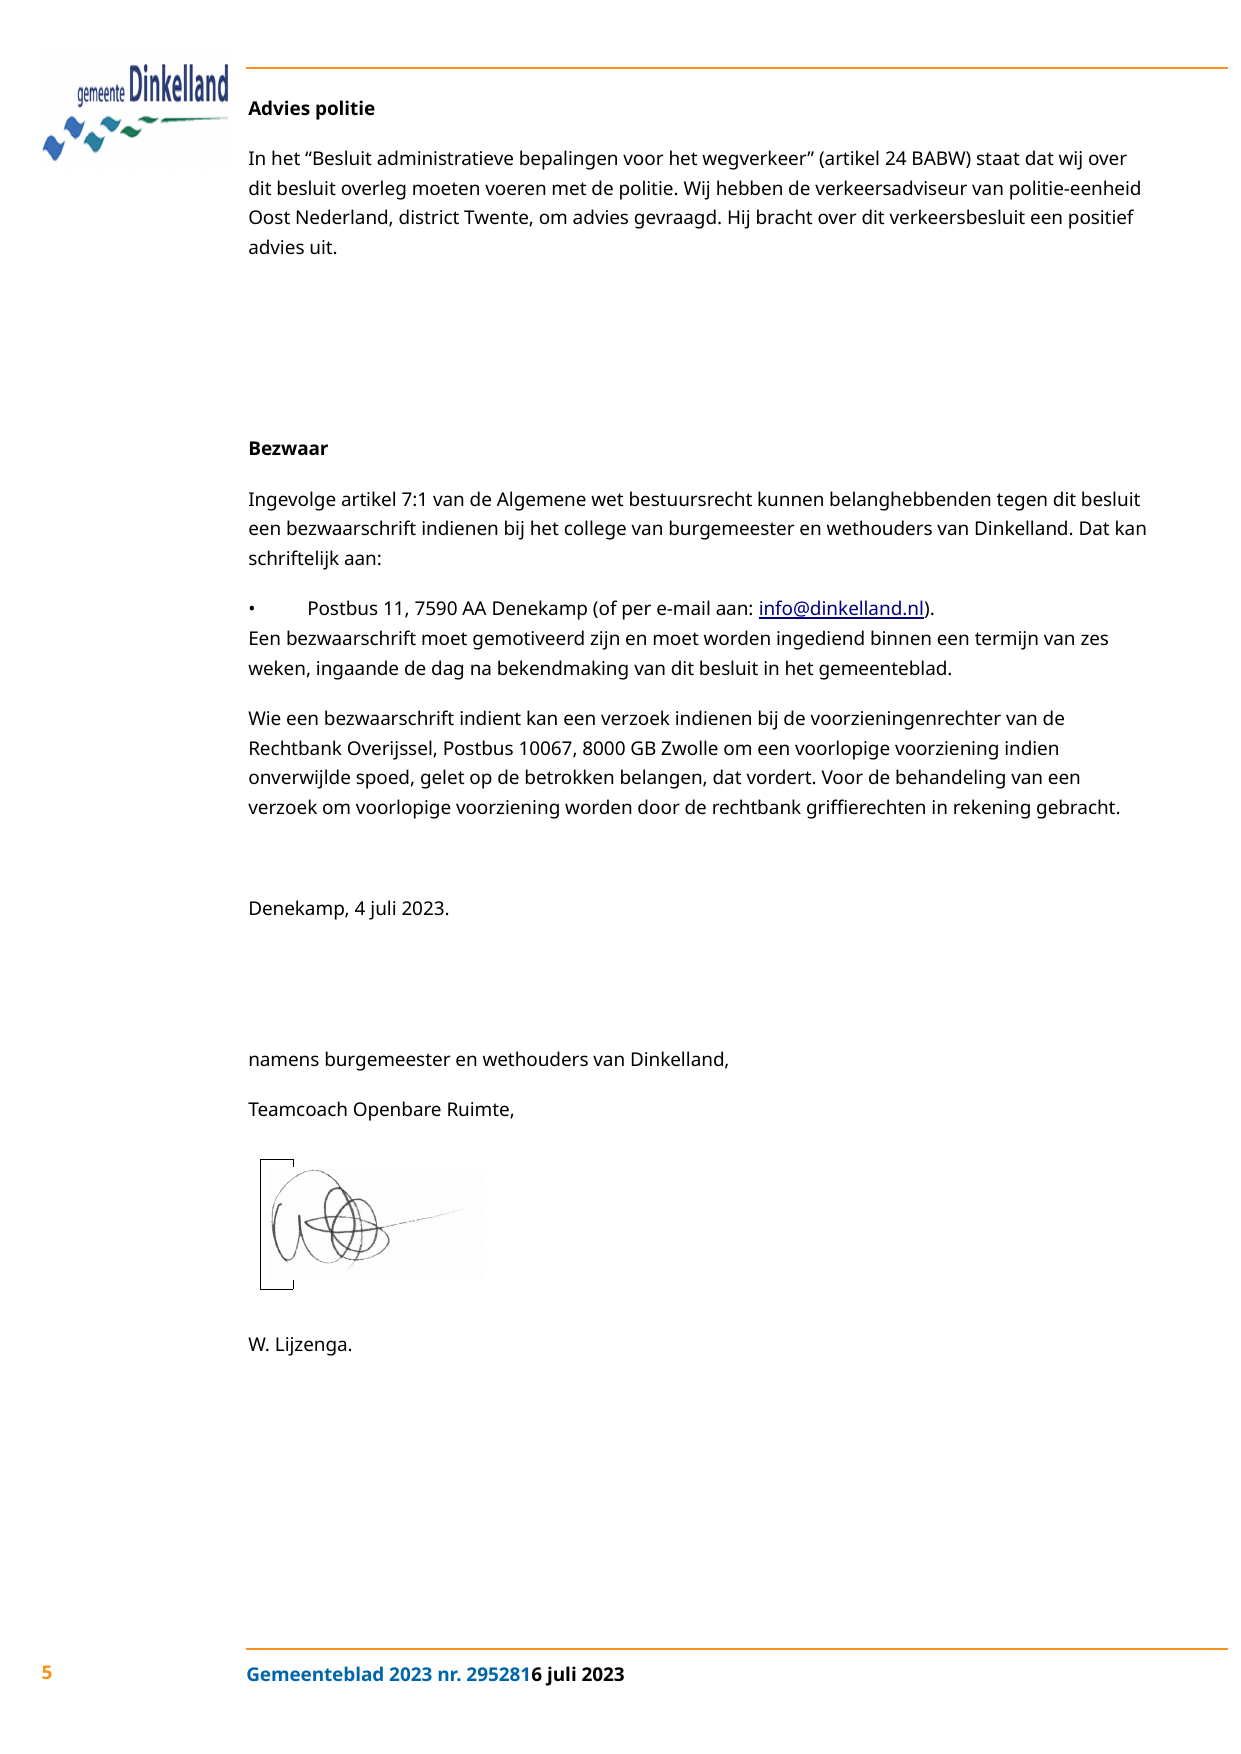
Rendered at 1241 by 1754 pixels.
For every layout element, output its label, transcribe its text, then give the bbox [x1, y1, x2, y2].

picture [41, 47, 231, 172]
text In het “Besluit administratieve bepalingen voor het wegverkeer” (artikel 24 BABW) staat dat wij over dit besluit overleg moeten voeren met de politie. Wij hebben de verkeersadviseur van politie-eenheid Oost Nederland, district Twente, om advies gevraagd. Hij bracht over dit verkeersbesluit een positief advies uit. [248, 145, 1152, 260]
list Postbus 11, 7590 AA Denekamp (of per e-mail aan: info@dinkelland.nl). [248, 596, 1152, 621]
text namens burgemeester en wethouders van Dinkelland, [248, 1046, 1152, 1072]
picture [268, 1167, 483, 1280]
text Bezwaar [248, 436, 1152, 461]
text Ingevolge artikel 7:1 van de Algemene wet bestuursrecht kunnen belanghebbenden tegen dit besluit een bezwaarschrift indienen bij het college van burgemeester en wethouders van Dinkelland. Dat kan schriftelijk aan: [248, 486, 1152, 571]
text Denekamp, 4 juli 2023. [248, 895, 1152, 921]
text Wie een bezwaarschrift indient kan een verzoek indienen bij de voorzieningenrechter van de Rechtbank Overijssel, Postbus 10067, 8000 GB Zwolle om een voorlopige voorziening indien onverwijlde spoed, gelet op de betrokken belangen, dat vordert. Voor de behandeling van een verzoek om voorlopige voorziening worden door de rechtbank griffierechten in rekening gebracht. [248, 705, 1152, 820]
text Advies politie [248, 95, 1152, 121]
text Een bezwaarschrift moet gemotiveerd zijn en moet worden ingediend binnen een termijn van zes weken, ingaande de dag na bekendmaking van dit besluit in het gemeenteblad. [248, 625, 1152, 681]
text W. Lijzenga. [248, 1331, 1152, 1357]
text Teamcoach Openbare Ruimte, [248, 1096, 1152, 1122]
